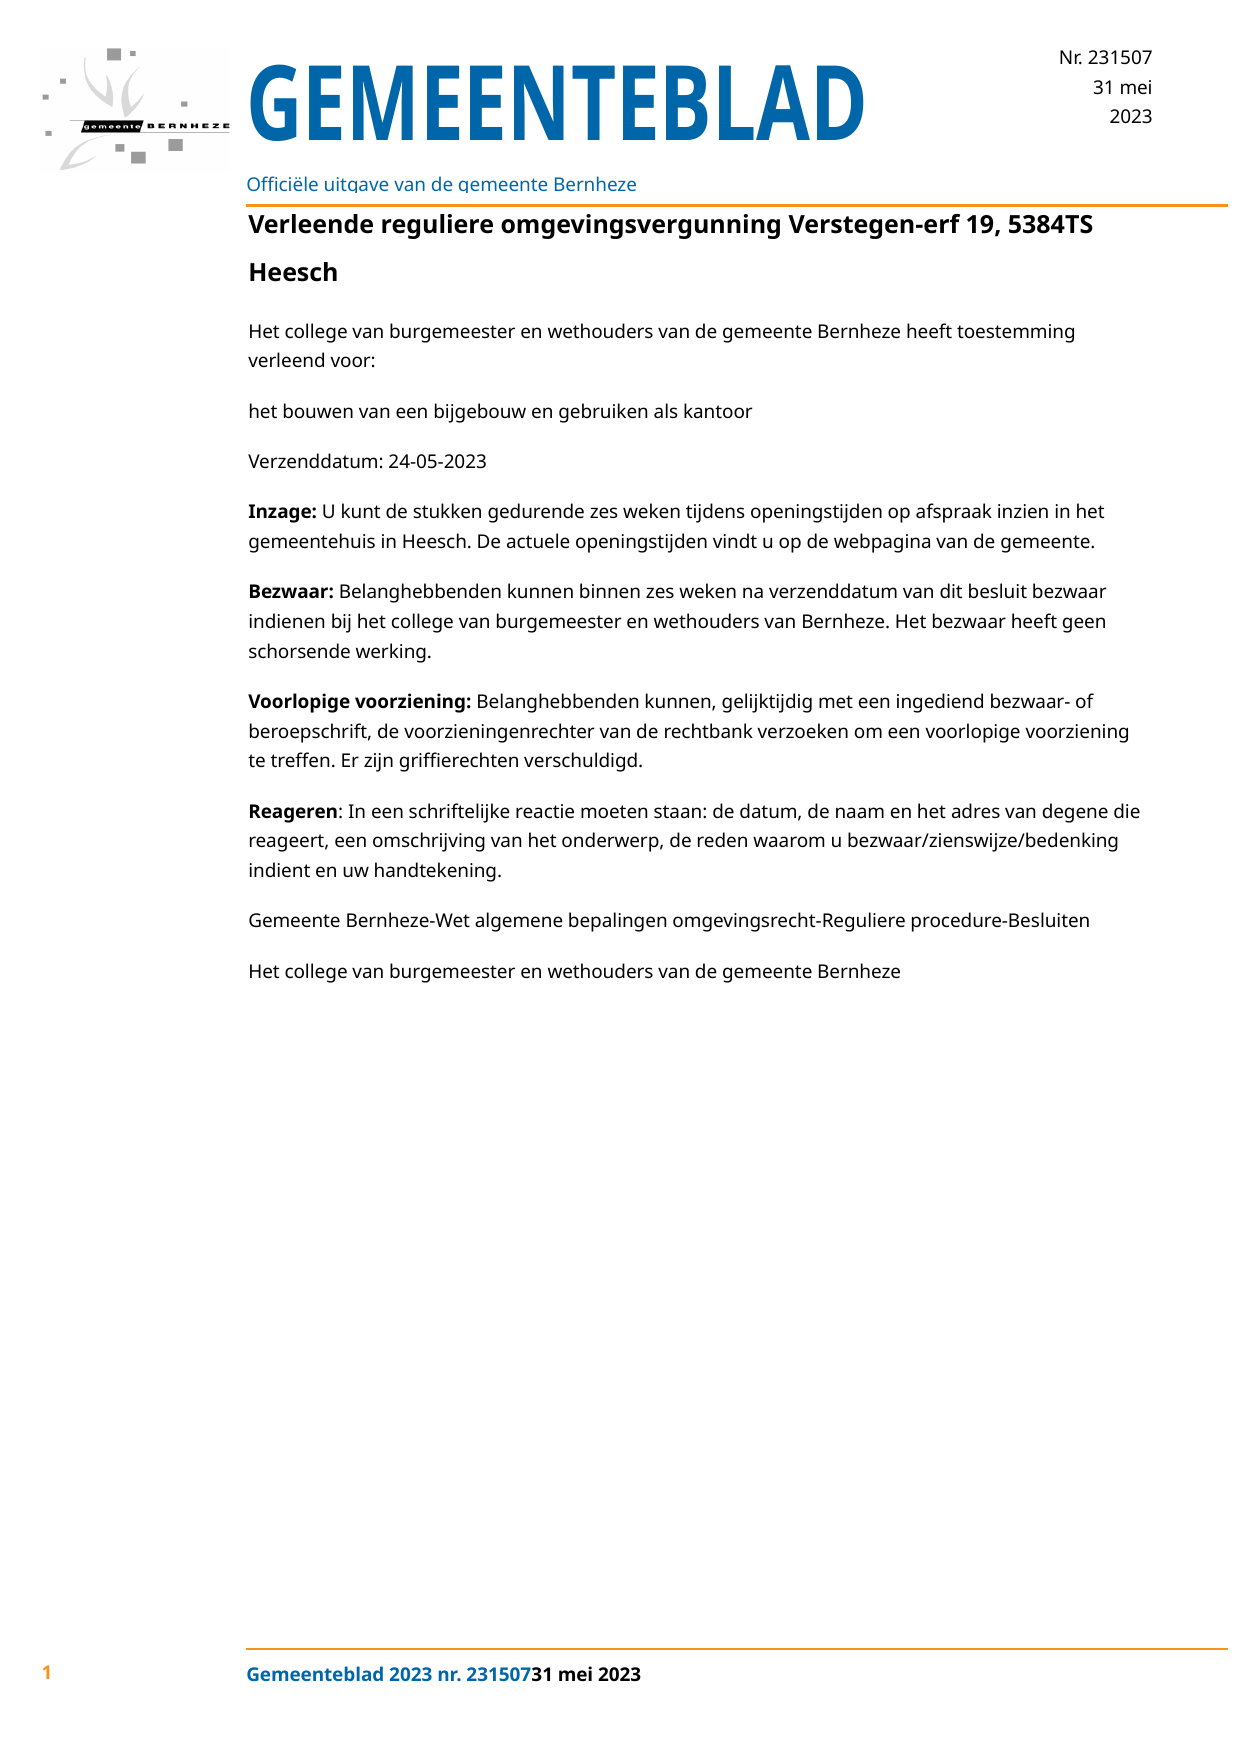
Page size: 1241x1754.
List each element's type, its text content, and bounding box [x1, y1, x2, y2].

text Voorlopige voorziening: Belanghebbenden kunnen, gelijktijdig met een ingediend bezwaar- of beroepschrift, de voorzieningenrechter van de rechtbank verzoeken om een voorlopige voorziening te treffen. Er zijn griffierechten verschuldigd. [248, 688, 1152, 773]
picture [41, 47, 231, 172]
text Gemeente Bernheze-Wet algemene bepalingen omgevingsrecht-Reguliere procedure-Besluiten [248, 907, 1152, 933]
text Reageren: In een schriftelijke reactie moeten staan: de datum, de naam en het adres van degene die reageert, een omschrijving van het onderwerp, de reden waarom u bezwaar/zienswijze/bedenking indient en uw handtekening. [248, 798, 1152, 883]
text Verleende reguliere omgevingsvergunning Verstegen-erf 19, 5384TS Heesch [248, 207, 1152, 288]
text Inzage: U kunt de stukken gedurende zes weken tijdens openingstijden op afspraak inzien in het gemeentehuis in Heesch. De actuele openingstijden vindt u op de webpagina van de gemeente. [248, 499, 1152, 554]
text Bezwaar: Belanghebbenden kunnen binnen zes weken na verzenddatum van dit besluit bezwaar indienen bij het college van burgemeester en wethouders van Bernheze. Het bezwaar heeft geen schorsende werking. [248, 579, 1152, 664]
text het bouwen van een bijgebouw en gebruiken als kantoor [248, 398, 1152, 424]
text Het college van burgemeester en wethouders van de gemeente Bernheze [248, 958, 1152, 984]
text Verzenddatum: 24-05-2023 [248, 448, 1152, 474]
text Het college van burgemeester en wethouders van de gemeente Bernheze heeft toestemming verleend voor: [248, 318, 1152, 373]
